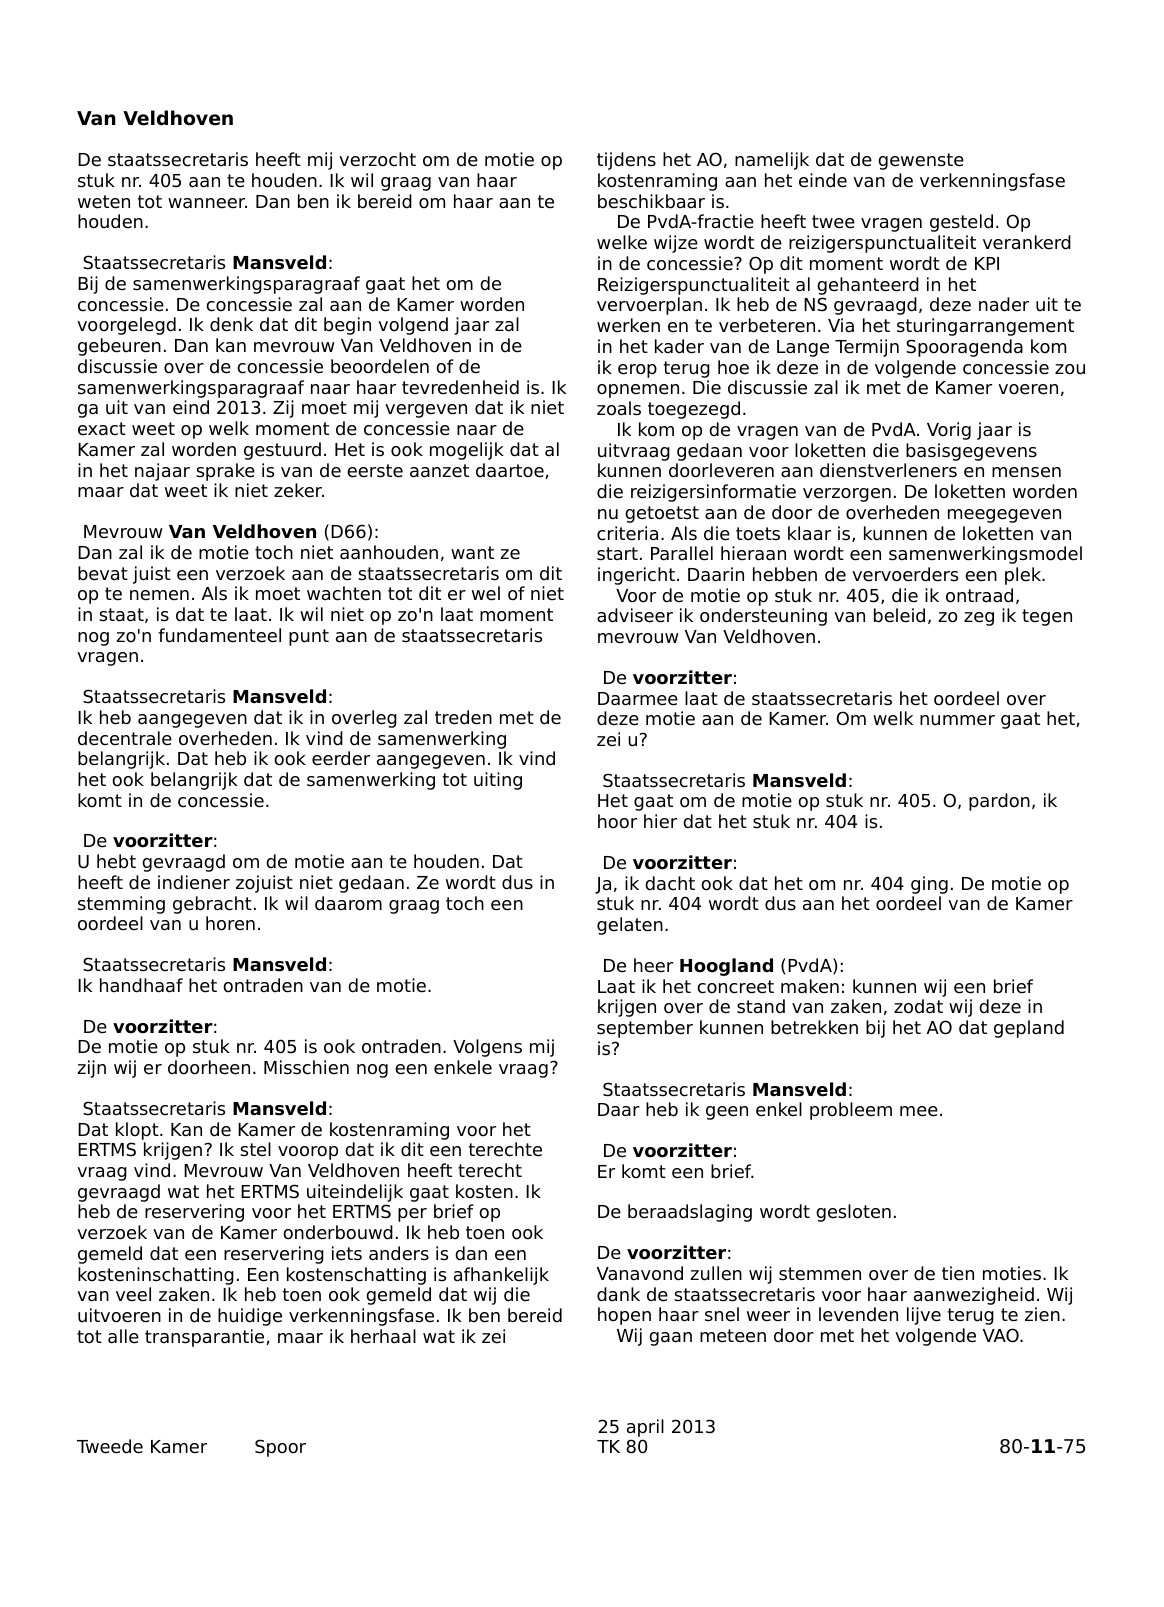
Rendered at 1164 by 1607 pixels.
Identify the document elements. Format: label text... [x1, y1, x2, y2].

text Het gaat om de motie op stuk nr. 405. O, pardon, ik hoor hier dat het stuk nr. 404 is. [596, 791, 1087, 833]
text De beraadslaging wordt gesloten. [596, 1202, 1087, 1223]
text Voor de motie op stuk nr. 405, die ik ontraad, adviseer ik ondersteuning van beleid, zo zeg ik tegen mevrouw Van Veldhoven. [596, 586, 1087, 648]
text Daar heb ik geen enkel probleem mee. [596, 1100, 1087, 1121]
text De voorzitter: [596, 853, 1087, 873]
text tijdens het AO, namelijk dat de gewenste kostenraming aan het einde van de verkenningsfase beschikbaar is. [596, 150, 1087, 212]
text Ik heb aangegeven dat ik in overleg zal treden met de decentrale overheden. Ik vind de samenwerking belangrijk. Dat heb ik ook eerder aangegeven. Ik vind het ook belangrijk dat de samenwerking tot uiting komt in de concessie. [77, 708, 567, 811]
text Staatssecretaris Mansveld: [77, 1099, 567, 1119]
text Laat ik het concreet maken: kunnen wij een brief krijgen over de stand van zaken, zodat wij deze in september kunnen betrekken bij het AO dat gepland is? [596, 976, 1087, 1059]
text Ja, ik dacht ook dat het om nr. 404 ging. De motie op stuk nr. 404 wordt dus aan het oordeel van de Kamer gelaten. [596, 873, 1087, 936]
text De motie op stuk nr. 405 is ook ontraden. Volgens mij zijn wij er doorheen. Misschien nog een enkele vraag? [77, 1037, 567, 1079]
text Dan zal ik de motie toch niet aanhouden, want ze bevat juist een verzoek aan de staatssecretaris om dit op te nemen. Als ik moet wachten tot dit er wel of niet in staat, is dat te laat. Ik wil niet op zo'n laat moment nog zo'n fundamenteel punt aan de staatssecretaris vragen. [77, 543, 567, 667]
text U hebt gevraagd om de motie aan te houden. Dat heeft de indiener zojuist niet gedaan. Ze wordt dus in stemming gebracht. Ik wil daarom graag toch een oordeel van u horen. [77, 852, 567, 935]
text Dat klopt. Kan de Kamer de kostenraming voor het ERTMS krijgen? Ik stel voorop dat ik dit een terechte vraag vind. Mevrouw Van Veldhoven heeft terecht gevraagd wat het ERTMS uiteindelijk gaat kosten. Ik heb de reservering voor het ERTMS per brief op verzoek van de Kamer onderbouwd. Ik heb toen ook gemeld dat een reservering iets anders is dan een kosteninschatting. Een kostenschatting is afhankelijk van veel zaken. Ik heb toen ook gemeld dat wij die uitvoeren in de huidige verkenningsfase. Ik ben bereid tot alle transparantie, maar ik herhaal wat ik zei [77, 1119, 567, 1347]
text De voorzitter: [596, 1141, 1087, 1162]
text Daarmee laat de staatssecretaris het oordeel over deze motie aan de Kamer. Om welk nummer gaat het, zei u? [596, 688, 1087, 751]
text Staatssecretaris Mansveld: [596, 771, 1087, 791]
text Staatssecretaris Mansveld: [596, 1079, 1087, 1100]
text Wij gaan meteen door met het volgende VAO. [596, 1326, 1087, 1347]
text Vanavond zullen wij stemmen over de tien moties. Ik dank de staatssecretaris voor haar aanwezigheid. Wij hopen haar snel weer in levenden lijve terug te zien. [596, 1264, 1087, 1326]
text De PvdA-fractie heeft twee vragen gesteld. Op welke wijze wordt de reizigerspunctualiteit verankerd in de concessie? Op dit moment wordt de KPI Reizigerspunctualiteit al gehanteerd in het vervoerplan. Ik heb de NS gevraagd, deze nader uit te werken en te verbeteren. Via het sturingarrangement in het kader van de Lange Termijn Spooragenda kom ik erop terug hoe ik deze in de volgende concessie zou opnemen. Die discussie zal ik met de Kamer voeren, zoals toegezegd. [596, 212, 1087, 420]
text De voorzitter: [596, 1243, 1087, 1264]
text Ik kom op de vragen van de PvdA. Vorig jaar is uitvraag gedaan voor loketten die basisgegevens kunnen doorleveren aan dienstverleners en mensen die reizigersinformatie verzorgen. De loketten worden nu getoetst aan de door de overheden meegegeven criteria. Als die toets klaar is, kunnen de loketten van start. Parallel hieraan wordt een samenwerkingsmodel ingericht. Daarin hebben de vervoerders een plek. [596, 420, 1087, 586]
text De voorzitter: [77, 831, 567, 852]
text Ik handhaaf het ontraden van de motie. [77, 976, 567, 996]
text Mevrouw Van Veldhoven (D66): [77, 522, 567, 543]
text De voorzitter: [596, 668, 1087, 688]
text Bij de samenwerkingsparagraaf gaat het om de concessie. De concessie zal aan de Kamer worden voorgelegd. Ik denk dat dit begin volgend jaar zal gebeuren. Dan kan mevrouw Van Veldhoven in de discussie over de concessie beoordelen of de samenwerkingsparagraaf naar haar tevredenheid is. Ik ga uit van eind 2013. Zij moet mij vergeven dat ik niet exact weet op welk moment de concessie naar de Kamer zal worden gestuurd. Het is ook mogelijk dat al in het najaar sprake is van de eerste aanzet daartoe, maar dat weet ik niet zeker. [77, 274, 567, 502]
text De voorzitter: [77, 1016, 567, 1037]
text De heer Hoogland (PvdA): [596, 956, 1087, 976]
text Er komt een brief. [596, 1162, 1087, 1182]
text Staatssecretaris Mansveld: [77, 687, 567, 708]
text De staatssecretaris heeft mij verzocht om de motie op stuk nr. 405 aan te houden. Ik wil graag van haar weten tot wanneer. Dan ben ik bereid om haar aan te houden. [77, 150, 567, 233]
text Staatssecretaris Mansveld: [77, 955, 567, 976]
text Staatssecretaris Mansveld: [77, 253, 567, 274]
